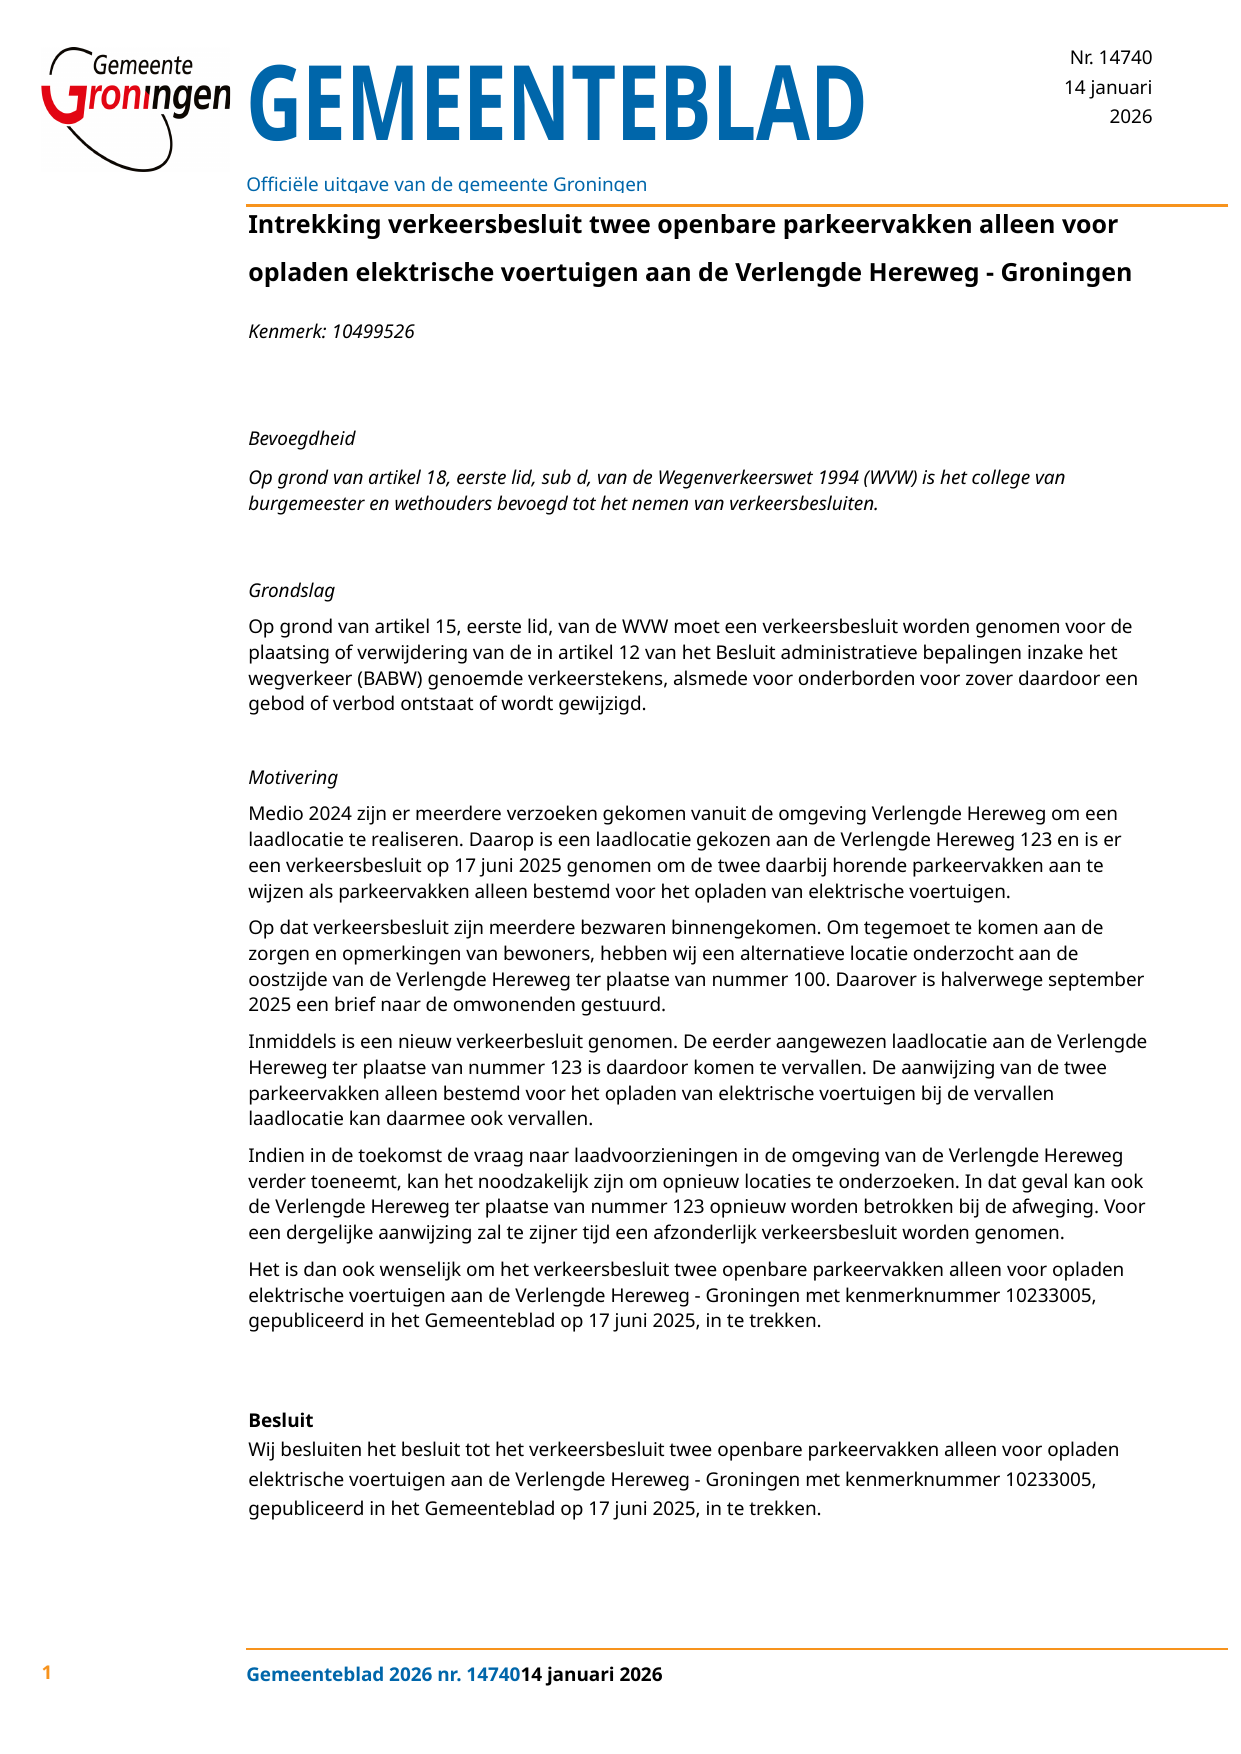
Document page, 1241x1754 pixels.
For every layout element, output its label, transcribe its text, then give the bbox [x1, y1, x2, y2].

text Indien in de toekomst de vraag naar laadvoorzieningen in de omgeving van de Verlengde Hereweg verder toeneemt, kan het noodzakelijk zijn om opnieuw locaties te onderzoeken. In dat geval kan ook de Verlengde Hereweg ter plaatse van nummer 123 opnieuw worden betrokken bij de afweging. Voor een dergelijke aanwijzing zal te zijner tijd een afzonderlijk verkeersbesluit worden genomen. [248, 1142, 1152, 1245]
text Op dat verkeersbesluit zijn meerdere bezwaren binnengekomen. Om tegemoet te komen aan de zorgen en opmerkingen van bewoners, hebben wij een alternatieve locatie onderzocht aan de oostzijde van de Verlengde Hereweg ter plaatse van nummer 100. Daarover is halverwege september 2025 een brief naar de omwonenden gestuurd. [248, 914, 1152, 1017]
text Inmiddels is een nieuw verkeerbesluit genomen. De eerder aangewezen laadlocatie aan de Verlengde Hereweg ter plaatse van nummer 123 is daardoor komen te vervallen. De aanwijzing van de twee parkeervakken alleen bestemd voor het opladen van elektrische voertuigen bij de vervallen laadlocatie kan daarmee ook vervallen. [248, 1028, 1152, 1131]
text Medio 2024 zijn er meerdere verzoeken gekomen vanuit de omgeving Verlengde Hereweg om een laadlocatie te realiseren. Daarop is een laadlocatie gekozen aan de Verlengde Hereweg 123 en is er een verkeersbesluit op 17 juni 2025 genomen om de twee daarbij horende parkeervakken aan te wijzen als parkeervakken alleen bestemd voor het opladen van elektrische voertuigen. [248, 801, 1152, 903]
text Bevoegdheid [248, 425, 1152, 451]
text Op grond van artikel 15, eerste lid, van de WVW moet een verkeersbesluit worden genomen voor de plaatsing of verwijdering van de in artikel 12 van het Besluit administratieve bepalingen inzake het wegverkeer (BABW) genoemde verkeerstekens, alsmede voor onderborden voor zover daardoor een gebod of verbod ontstaat of wordt gewijzigd. [248, 613, 1152, 716]
text Kenmerk: 10499526 [248, 318, 1152, 344]
text Motivering [248, 764, 1152, 790]
text Intrekking verkeersbesluit twee openbare parkeervakken alleen voor opladen elektrische voertuigen aan de Verlengde Hereweg - Groningen [248, 207, 1152, 288]
text Op grond van artikel 18, eerste lid, sub d, van de Wegenverkeerswet 1994 (WVW) is het college van burgemeester en wethouders bevoegd tot het nemen van verkeersbesluiten. [248, 464, 1152, 516]
text Het is dan ook wenselijk om het verkeersbesluit twee openbare parkeervakken alleen voor opladen elektrische voertuigen aan de Verlengde Hereweg - Groningen met kenmerknummer 10233005, gepubliceerd in het Gemeenteblad op 17 juni 2025, in te trekken. [248, 1256, 1152, 1333]
text Wij besluiten het besluit tot het verkeersbesluit twee openbare parkeervakken alleen voor opladen elektrische voertuigen aan de Verlengde Hereweg - Groningen met kenmerknummer 10233005, gepubliceerd in het Gemeenteblad op 17 juni 2025, in te trekken. [248, 1436, 1152, 1521]
text Grondslag [248, 577, 1152, 602]
picture [41, 47, 231, 172]
text Besluit [248, 1407, 1152, 1433]
